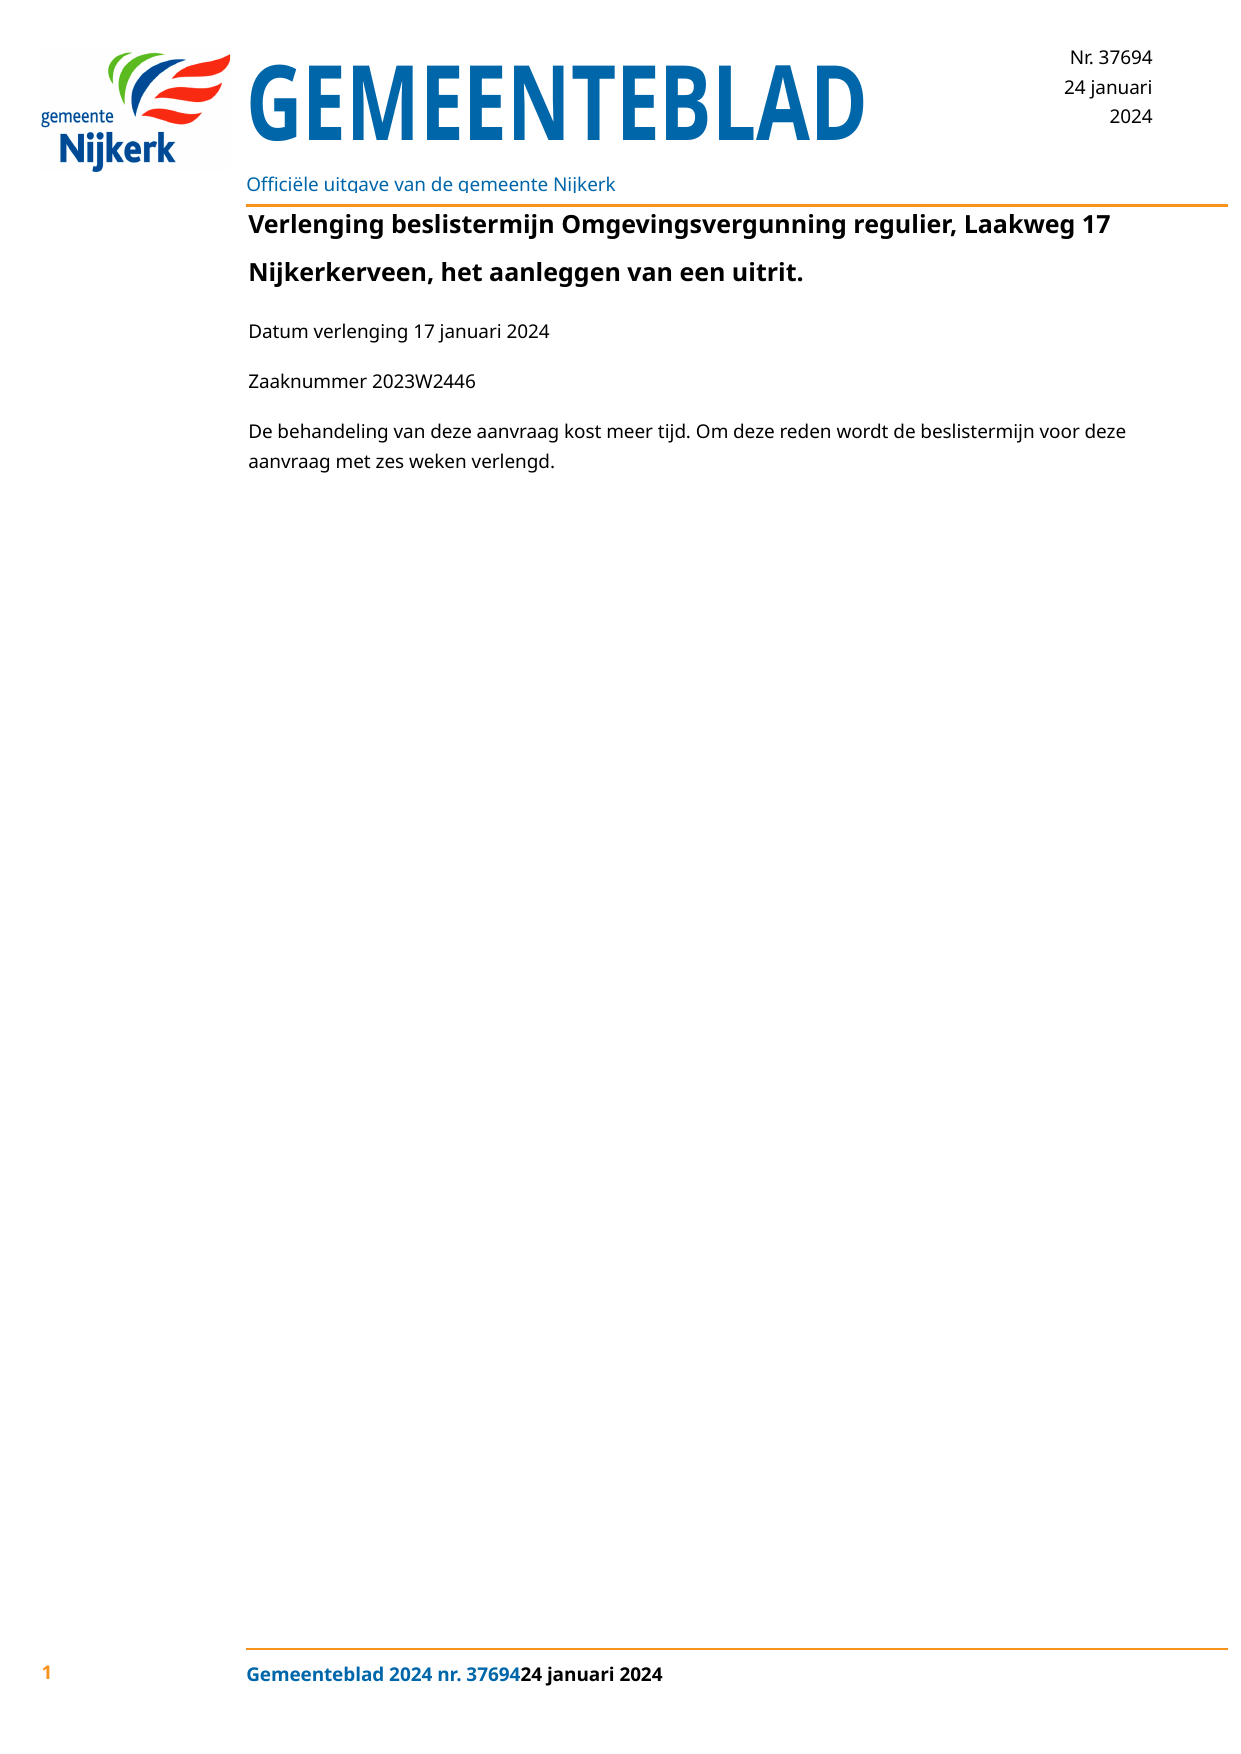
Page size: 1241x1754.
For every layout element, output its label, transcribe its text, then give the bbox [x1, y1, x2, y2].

text De behandeling van deze aanvraag kost meer tijd. Om deze reden wordt de beslistermijn voor deze aanvraag met zes weken verlengd. [248, 419, 1152, 474]
text Datum verlenging 17 januari 2024 [248, 318, 1152, 344]
text Zaaknummer 2023W2446 [248, 368, 1152, 394]
picture [41, 47, 231, 172]
text Verlenging beslistermijn Omgevingsvergunning regulier, Laakweg 17 Nijkerkerveen, het aanleggen van een uitrit. [248, 207, 1152, 288]
